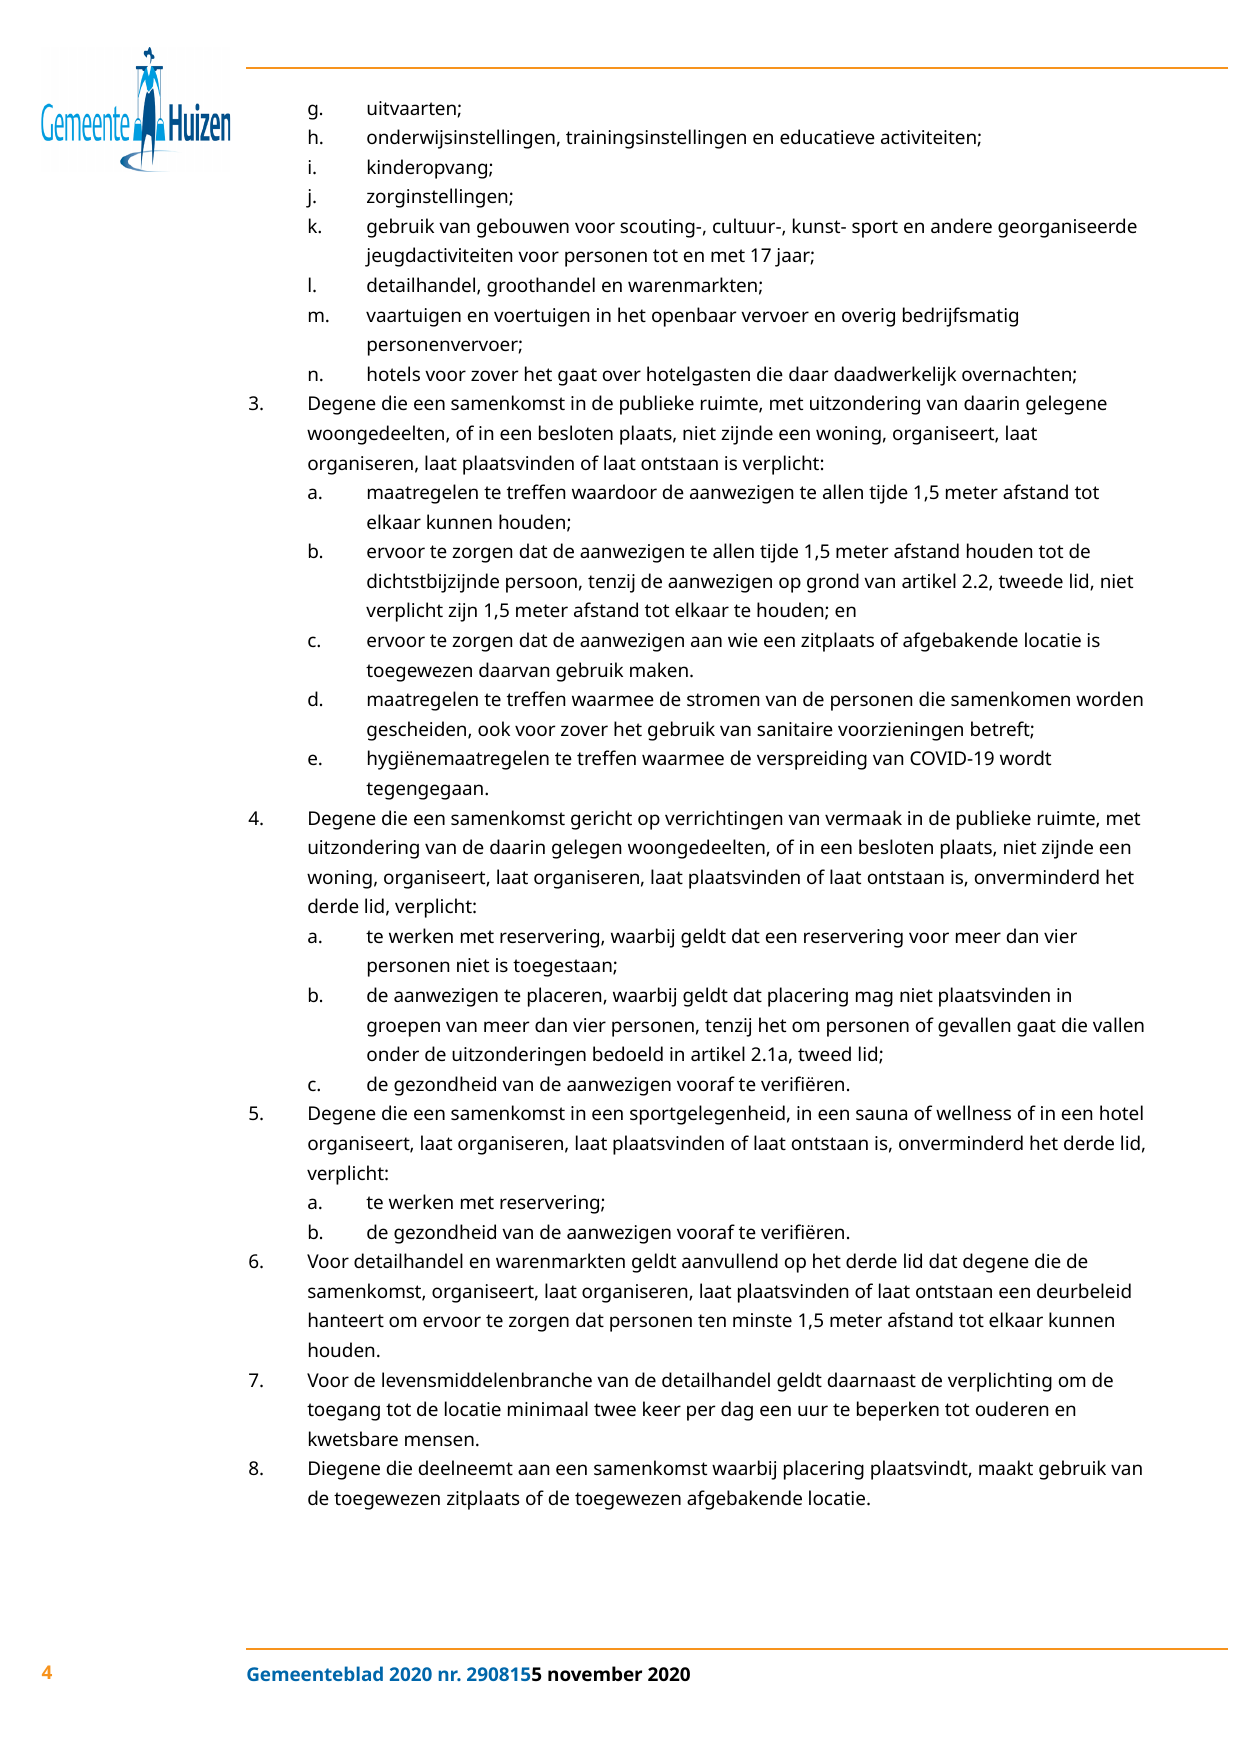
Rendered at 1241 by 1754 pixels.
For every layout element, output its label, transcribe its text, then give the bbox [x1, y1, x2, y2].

list hotels voor zover het gaat over hotelgasten die daar daadwerkelijk overnachten; [307, 361, 1152, 387]
list detailhandel, groothandel en warenmarkten; [307, 272, 1152, 298]
list zorginstellingen; [307, 183, 1152, 209]
list gebruik van gebouwen voor scouting-, cultuur-, kunst- sport en andere georganiseerde jeugdactiviteiten voor personen tot en met 17 jaar; [307, 213, 1152, 268]
list hygiënemaatregelen te treffen waarmee de verspreiding van COVID-19 wordt tegengegaan. [307, 746, 1152, 801]
list ervoor te zorgen dat de aanwezigen te allen tijde 1,5 meter afstand houden tot de dichtstbijzijnde persoon, tenzij de aanwezigen op grond van artikel 2.2, tweede lid, niet verplicht zijn 1,5 meter afstand tot elkaar te houden; en [307, 538, 1152, 623]
picture [41, 47, 231, 172]
list Degene die een samenkomst in een sportgelegenheid, in een sauna of wellness of in een hotel organiseert, laat organiseren, laat plaatsvinden of laat ontstaan is, onverminderd het derde lid, verplicht: [248, 1101, 1152, 1186]
list kinderopvang; [307, 154, 1152, 180]
list Diegene die deelneemt aan een samenkomst waarbij placering plaatsvindt, maakt gebruik van de toegewezen zitplaats of de toegewezen afgebakende locatie. [248, 1456, 1152, 1511]
list vaartuigen en voertuigen in het openbaar vervoer en overig bedrijfsmatig personenvervoer; [307, 302, 1152, 357]
list ervoor te zorgen dat de aanwezigen aan wie een zitplaats of afgebakende locatie is toegewezen daarvan gebruik maken. [307, 627, 1152, 683]
list te werken met reservering, waarbij geldt dat een reservering voor meer dan vier personen niet is toegestaan; [307, 923, 1152, 978]
list onderwijsinstellingen, trainingsinstellingen en educatieve activiteiten; [307, 124, 1152, 150]
list de gezondheid van de aanwezigen vooraf te verifiëren. [307, 1219, 1152, 1245]
list maatregelen te treffen waardoor de aanwezigen te allen tijde 1,5 meter afstand tot elkaar kunnen houden; [307, 479, 1152, 535]
list de aanwezigen te placeren, waarbij geldt dat placering mag niet plaatsvinden in groepen van meer dan vier personen, tenzij het om personen of gevallen gaat die vallen onder de uitzonderingen bedoeld in artikel 2.1a, tweed lid; [307, 982, 1152, 1067]
list te werken met reservering; [307, 1189, 1152, 1215]
list uitvaarten; [307, 95, 1152, 121]
list Degene die een samenkomst gericht op verrichtingen van vermaak in de publieke ruimte, met uitzondering van de daarin gelegen woongedeelten, of in een besloten plaats, niet zijnde een woning, organiseert, laat organiseren, laat plaatsvinden of laat ontstaan is, onverminderd het derde lid, verplicht: [248, 805, 1152, 919]
list Voor detailhandel en warenmarkten geldt aanvullend op het derde lid dat degene die de samenkomst, organiseert, laat organiseren, laat plaatsvinden of laat ontstaan een deurbeleid hanteert om ervoor te zorgen dat personen ten minste 1,5 meter afstand tot elkaar kunnen houden. [248, 1248, 1152, 1363]
list Degene die een samenkomst in de publieke ruimte, met uitzondering van daarin gelegene woongedeelten, of in een besloten plaats, niet zijnde een woning, organiseert, laat organiseren, laat plaatsvinden of laat ontstaan is verplicht: [248, 391, 1152, 476]
list de gezondheid van de aanwezigen vooraf te verifiëren. [307, 1071, 1152, 1097]
list Voor de levensmiddelenbranche van de detailhandel geldt daarnaast de verplichting om de toegang tot de locatie minimaal twee keer per dag een uur te beperken tot ouderen en kwetsbare mensen. [248, 1367, 1152, 1452]
list maatregelen te treffen waarmee de stromen van de personen die samenkomen worden gescheiden, ook voor zover het gebruik van sanitaire voorzieningen betreft; [307, 686, 1152, 742]
